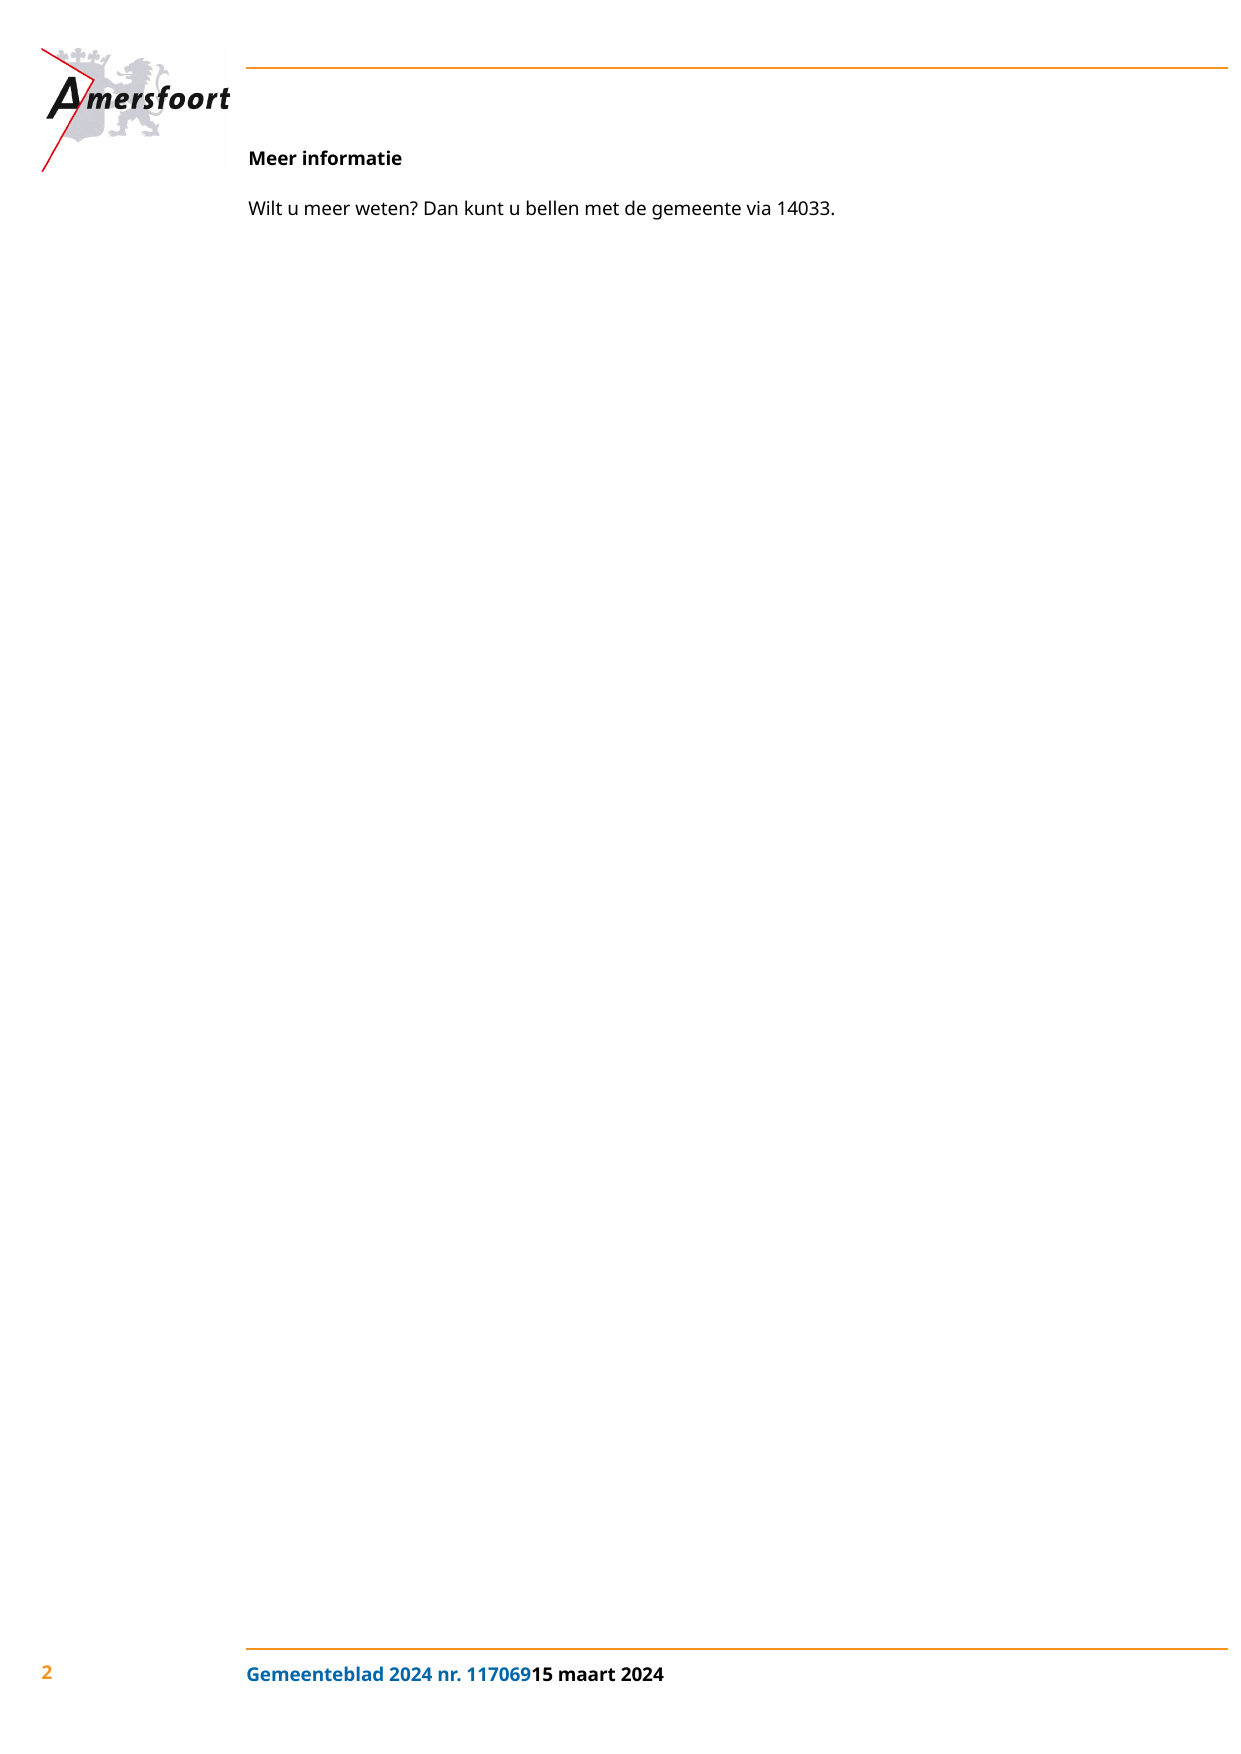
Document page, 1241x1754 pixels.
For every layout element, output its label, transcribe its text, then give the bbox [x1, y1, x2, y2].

text Wilt u meer weten? Dan kunt u bellen met de gemeente via 14033. [248, 196, 1152, 221]
text Meer informatie [248, 145, 1152, 171]
picture [41, 47, 231, 172]
